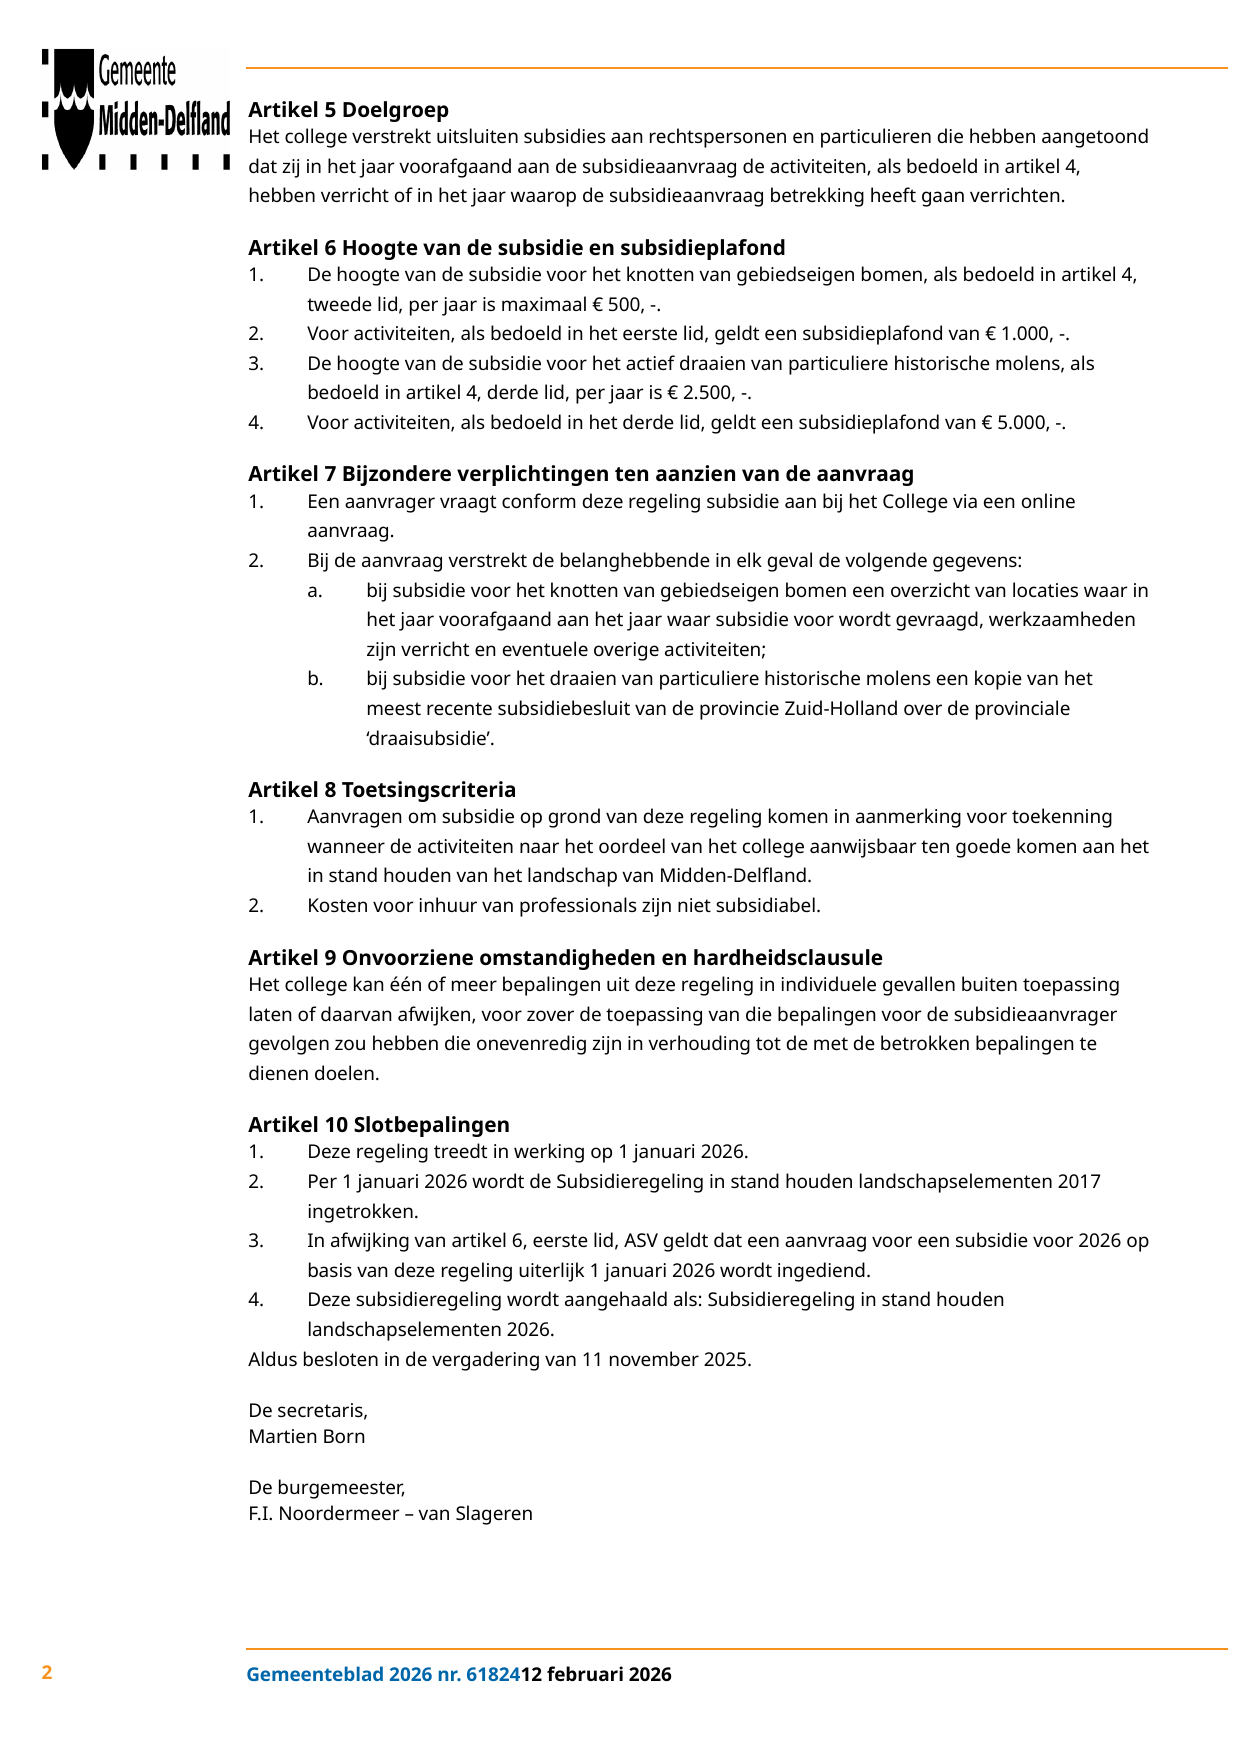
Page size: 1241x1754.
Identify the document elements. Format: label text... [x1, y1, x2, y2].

text Het college verstrekt uitsluiten subsidies aan rechtspersonen en particulieren die hebben aangetoond dat zij in het jaar voorafgaand aan de subsidieaanvraag de activiteiten, als bedoeld in artikel 4, hebben verricht of in het jaar waarop de subsidieaanvraag betrekking heeft gaan verrichten. [248, 123, 1152, 208]
text Artikel 10 Slotbepalingen [248, 1110, 1152, 1139]
text Artikel 6 Hoogte van de subsidie en subsidieplafond [248, 233, 1152, 261]
text Artikel 7 Bijzondere verplichtingen ten aanzien van de aanvraag [248, 459, 1152, 488]
list De hoogte van de subsidie voor het actief draaien van particuliere historische molens, als bedoeld in artikel 4, derde lid, per jaar is € 2.500, -. [248, 350, 1152, 405]
text De burgemeester, [248, 1474, 1152, 1500]
list Per 1 januari 2026 wordt de Subsidieregeling in stand houden landschapselementen 2017 ingetrokken. [248, 1168, 1152, 1224]
text Martien Born [248, 1423, 1152, 1449]
list Kosten voor inhuur van professionals zijn niet subsidiabel. [248, 892, 1152, 918]
text Artikel 9 Onvoorziene omstandigheden en hardheidsclausule [248, 943, 1152, 971]
text De secretaris, [248, 1397, 1152, 1423]
text Het college kan één of meer bepalingen uit deze regeling in individuele gevallen buiten toepassing laten of daarvan afwijken, voor zover de toepassing van die bepalingen voor de subsidieaanvrager gevolgen zou hebben die onevenredig zijn in verhouding tot de met de betrokken bepalingen te dienen doelen. [248, 971, 1152, 1086]
list Deze subsidieregeling wordt aangehaald als: Subsidieregeling in stand houden landschapselementen 2026. [248, 1287, 1152, 1342]
text F.I. Noordermeer – van Slageren [248, 1500, 1152, 1526]
list bij subsidie voor het draaien van particuliere historische molens een kopie van het meest recente subsidiebesluit van de provincie Zuid-Holland over de provinciale ‘draaisubsidie’. [307, 666, 1152, 750]
list bij subsidie voor het knotten van gebiedseigen bomen een overzicht van locaties waar in het jaar voorafgaand aan het jaar waar subsidie voor wordt gevraagd, werkzaamheden zijn verricht en eventuele overige activiteiten; [307, 577, 1152, 662]
text Artikel 5 Doelgroep [248, 95, 1152, 123]
picture [41, 47, 231, 172]
text Aldus besloten in de vergadering van 11 november 2025. [248, 1346, 1152, 1372]
list De hoogte van de subsidie voor het knotten van gebiedseigen bomen, als bedoeld in artikel 4, tweede lid, per jaar is maximaal € 500, -. [248, 261, 1152, 317]
list Bij de aanvraag verstrekt de belanghebbende in elk geval de volgende gegevens: [248, 547, 1152, 573]
list Voor activiteiten, als bedoeld in het eerste lid, geldt een subsidieplafond van € 1.000, -. [248, 320, 1152, 346]
list Een aanvrager vraagt conform deze regeling subsidie aan bij het College via een online aanvraag. [248, 488, 1152, 543]
list Voor activiteiten, als bedoeld in het derde lid, geldt een subsidieplafond van € 5.000, -. [248, 409, 1152, 435]
list In afwijking van artikel 6, eerste lid, ASV geldt dat een aanvraag voor een subsidie voor 2026 op basis van deze regeling uiterlijk 1 januari 2026 wordt ingediend. [248, 1227, 1152, 1283]
list Deze regeling treedt in werking op 1 januari 2026. [248, 1139, 1152, 1164]
list Aanvragen om subsidie op grond van deze regeling komen in aanmerking voor toekenning wanneer de activiteiten naar het oordeel van het college aanwijsbaar ten goede komen aan het in stand houden van het landschap van Midden-Delfland. [248, 803, 1152, 888]
text Artikel 8 Toetsingscriteria [248, 775, 1152, 803]
